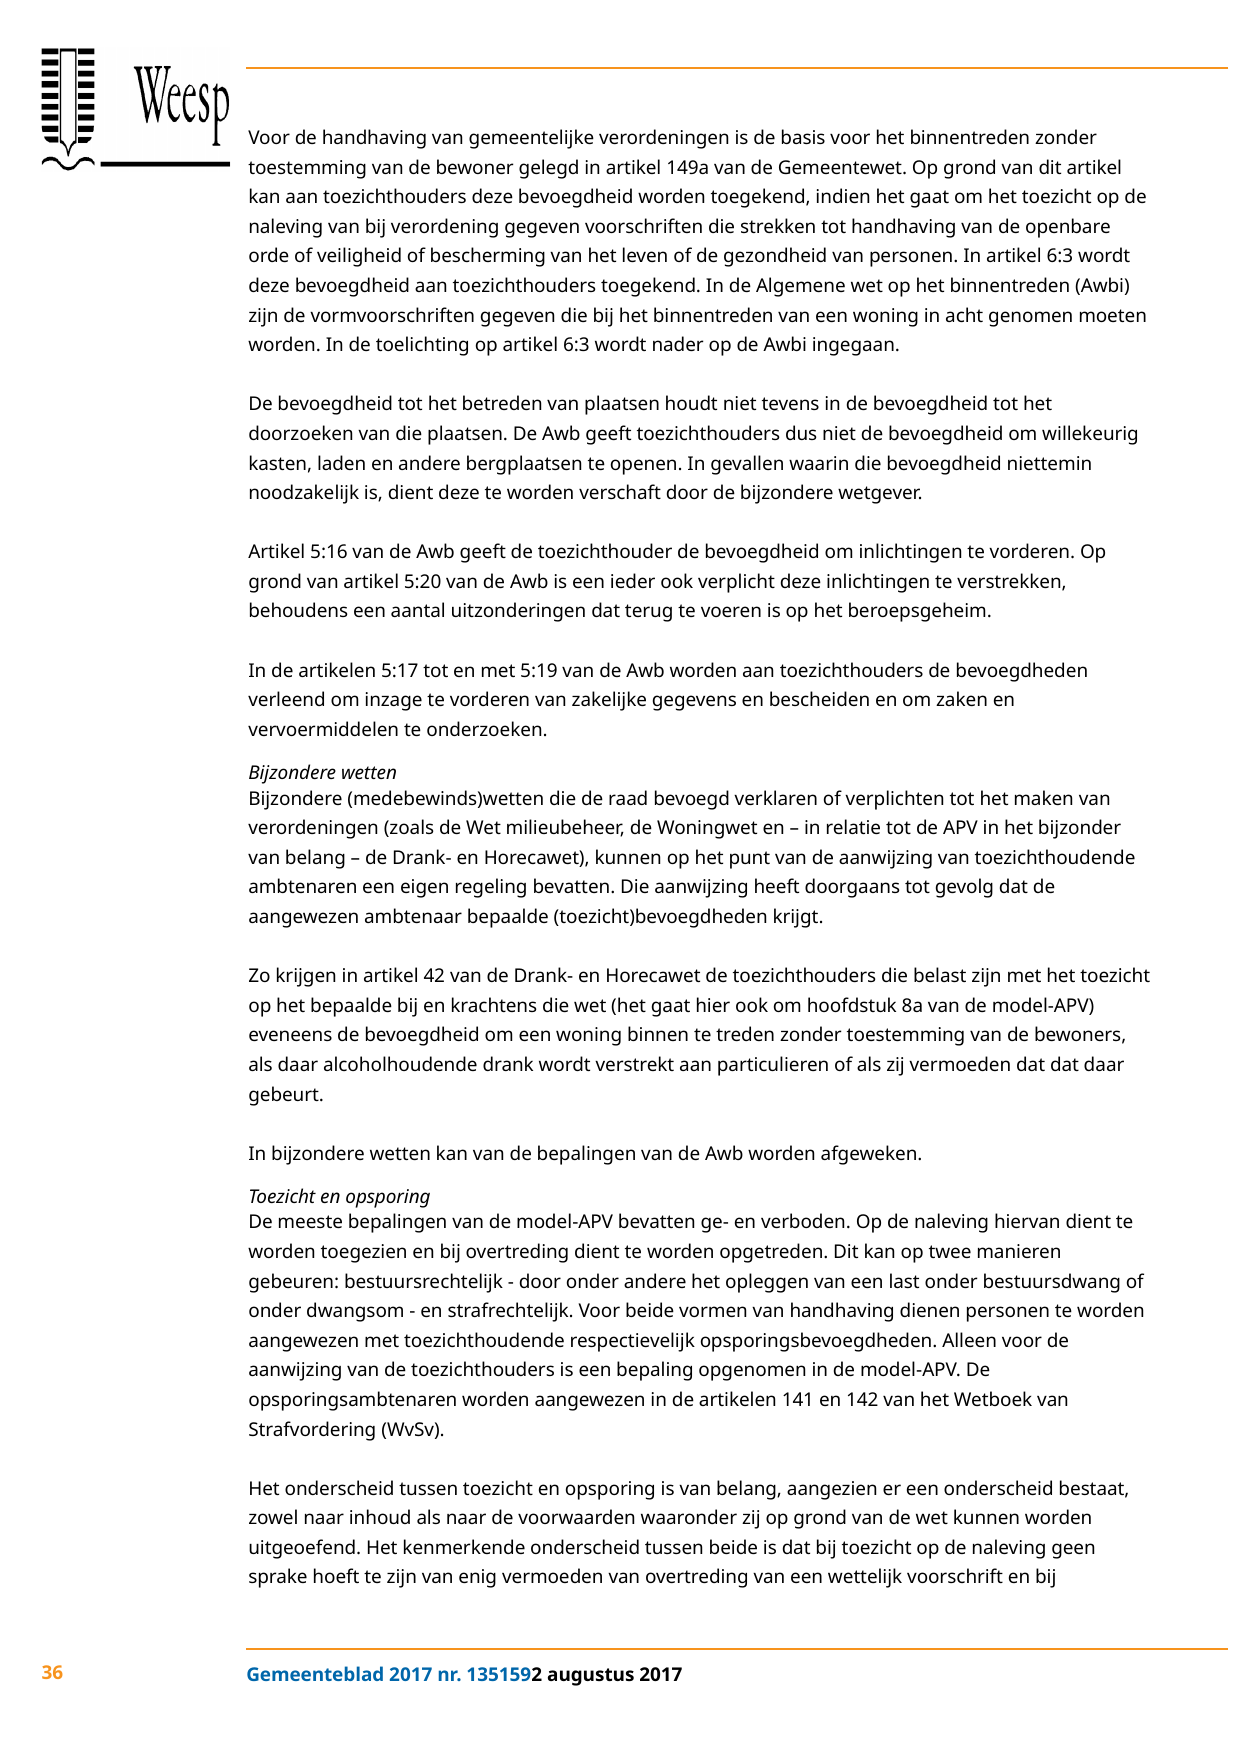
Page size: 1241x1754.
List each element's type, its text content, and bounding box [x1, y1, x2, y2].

text Artikel 5:16 van de Awb geeft de toezichthouder de bevoegdheid om inlichtingen te vorderen. Op grond van artikel 5:20 van de Awb is een ieder ook verplicht deze inlichtingen te verstrekken, behoudens een aantal uitzonderingen dat terug te voeren is op het beroepsgeheim. [248, 538, 1152, 623]
picture [41, 47, 231, 172]
text Bijzondere (medebewinds)wetten die de raad bevoegd verklaren of verplichten tot het maken van verordeningen (zoals de Wet milieubeheer, de Woningwet en – in relatie tot de APV in het bijzonder van belang – de Drank- en Horecawet), kunnen op het punt van de aanwijzing van toezichthoudende ambtenaren een eigen regeling bevatten. Die aanwijzing heeft doorgaans tot gevolg dat de aangewezen ambtenaar bepaalde (toezicht)bevoegdheden krijgt. [248, 785, 1152, 929]
text In bijzondere wetten kan van de bepalingen van de Awb worden afgeweken. [248, 1140, 1152, 1166]
text Bijzondere wetten [248, 759, 1152, 785]
text Toezicht en opsporing [248, 1183, 1152, 1209]
text Het onderscheid tussen toezicht en opsporing is van belang, aangezien er een onderscheid bestaat, zowel naar inhoud als naar de voorwaarden waaronder zij op grond van de wet kunnen worden uitgeoefend. Het kenmerkende onderscheid tussen beide is dat bij toezicht op de naleving geen sprake hoeft te zijn van enig vermoeden van overtreding van een wettelijk voorschrift en bij [248, 1475, 1152, 1589]
text Zo krijgen in artikel 42 van de Drank- en Horecawet de toezichthouders die belast zijn met het toezicht op het bepaalde bij en krachtens die wet (het gaat hier ook om hoofdstuk 8a van de model-APV) eveneens de bevoegdheid om een woning binnen te treden zonder toestemming van de bewoners, als daar alcoholhoudende drank wordt verstrekt aan particulieren of als zij vermoeden dat dat daar gebeurt. [248, 962, 1152, 1106]
text Voor de handhaving van gemeentelijke verordeningen is de basis voor het binnentreden zonder toestemming van de bewoner gelegd in artikel 149a van de Gemeentewet. Op grond van dit artikel kan aan toezichthouders deze bevoegdheid worden toegekend, indien het gaat om het toezicht op de naleving van bij verordening gegeven voorschriften die strekken tot handhaving van de openbare orde of veiligheid of bescherming van het leven of de gezondheid van personen. In artikel 6:3 wordt deze bevoegdheid aan toezichthouders toegekend. In de Algemene wet op het binnentreden (Awbi) zijn de vormvoorschriften gegeven die bij het binnentreden van een woning in acht genomen moeten worden. In de toelichting op artikel 6:3 wordt nader op de Awbi ingegaan. [248, 124, 1152, 357]
text De meeste bepalingen van de model-APV bevatten ge- en verboden. Op de naleving hiervan dient te worden toegezien en bij overtreding dient te worden opgetreden. Dit kan op twee manieren gebeuren: bestuursrechtelijk - door onder andere het opleggen van een last onder bestuursdwang of onder dwangsom - en strafrechtelijk. Voor beide vormen van handhaving dienen personen te worden aangewezen met toezichthoudende respectievelijk opsporingsbevoegdheden. Alleen voor de aanwijzing van de toezichthouders is een bepaling opgenomen in de model-APV. De opsporingsambtenaren worden aangewezen in de artikelen 141 en 142 van het Wetboek van Strafvordering (WvSv). [248, 1209, 1152, 1442]
text De bevoegdheid tot het betreden van plaatsen houdt niet tevens in de bevoegdheid tot het doorzoeken van die plaatsen. De Awb geeft toezichthouders dus niet de bevoegdheid om willekeurig kasten, laden en andere bergplaatsen te openen. In gevallen waarin die bevoegdheid niettemin noodzakelijk is, dient deze te worden verschaft door de bijzondere wetgever. [248, 391, 1152, 505]
text In de artikelen 5:17 tot en met 5:19 van de Awb worden aan toezichthouders de bevoegdheden verleend om inzage te vorderen van zakelijke gegevens en bescheiden en om zaken en vervoermiddelen te onderzoeken. [248, 657, 1152, 742]
